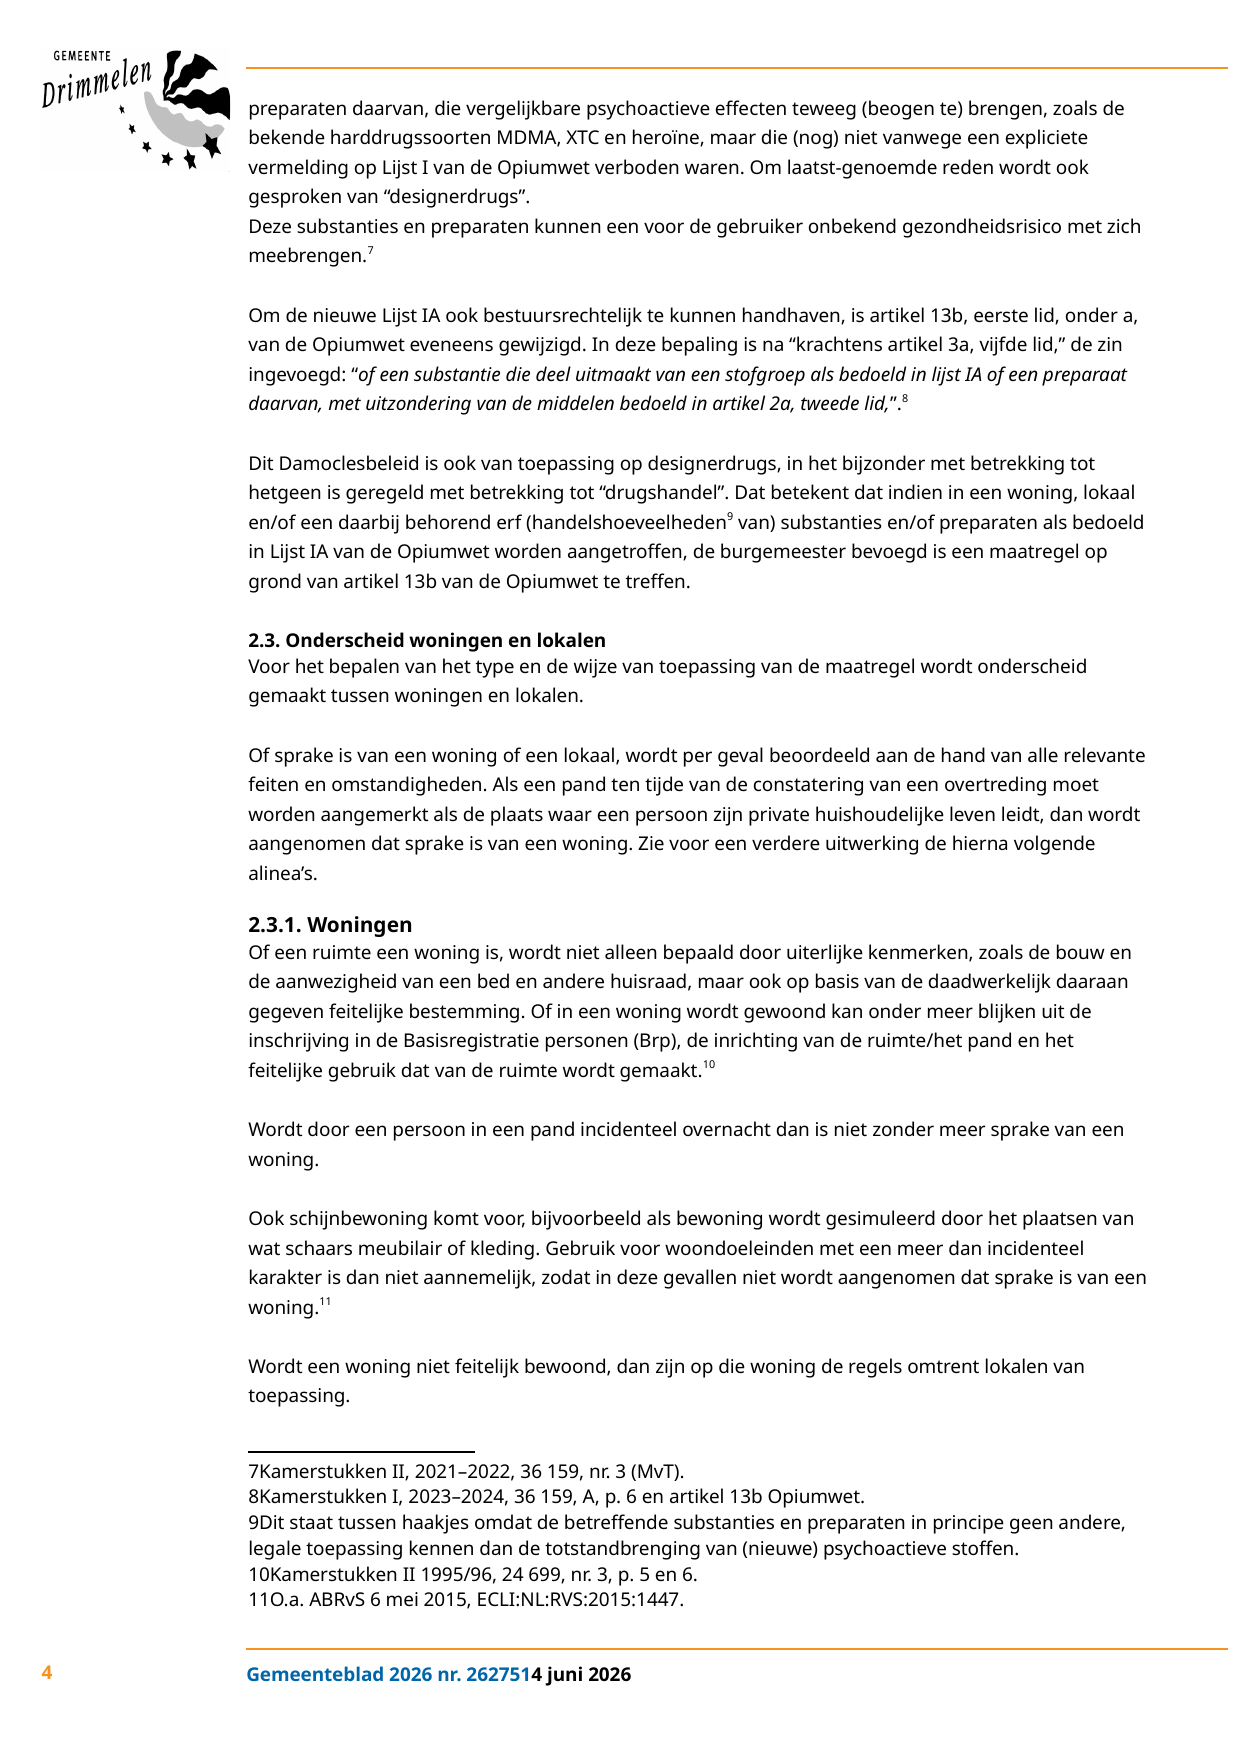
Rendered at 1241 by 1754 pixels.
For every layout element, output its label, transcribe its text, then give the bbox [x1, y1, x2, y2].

text Wordt door een persoon in een pand incidenteel overnacht dan is niet zonder meer sprake van een woning. [248, 1116, 1152, 1172]
text Of sprake is van een woning of een lokaal, wordt per geval beoordeeld aan de hand van alle relevante feiten en omstandigheden. Als een pand ten tijde van de constatering van een overtreding moet worden aangemerkt als de plaats waar een persoon zijn private huishoudelijke leven leidt, dan wordt aangenomen dat sprake is van een woning. Zie voor een verdere uitwerking de hierna volgende alinea’s. [248, 742, 1152, 886]
text Of een ruimte een woning is, wordt niet alleen bepaald door uiterlijke kenmerken, zoals de bouw en de aanwezigheid van een bed en andere huisraad, maar ook op basis van de daadwerkelijk daaraan gegeven feitelijke bestemming. Of in een woning wordt gewoond kan onder meer blijken uit de inschrijving in de Basisregistratie personen (Brp), de inrichting van de ruimte/het pand en het feitelijke gebruik dat van de ruimte wordt gemaakt. [248, 939, 1152, 1083]
text Dit staat tussen haakjes omdat de betreffende substanties en preparaten in principe geen andere, legale toepassing kennen dan de totstandbrenging van (nieuwe) psychoactieve stoffen. [248, 1509, 1152, 1561]
text preparaten daarvan, die vergelijkbare psychoactieve effecten teweeg (beogen te) brengen, zoals de bekende harddrugssoorten MDMA, XTC en heroïne, maar die (nog) niet vanwege een expliciete vermelding op Lijst I van de Opiumwet verboden waren. Om laatst-genoemde reden wordt ook gesproken van “designerdrugs”. [248, 95, 1152, 209]
text Kamerstukken II 1995/96, 24 699, nr. 3, p. 5 en 6. [248, 1561, 1152, 1586]
text Wordt een woning niet feitelijk bewoond, dan zijn op die woning de regels omtrent lokalen van toepassing. [248, 1353, 1152, 1408]
text Voor het bepalen van het type en de wijze van toepassing van de maatregel wordt onderscheid gemaakt tussen woningen en lokalen. [248, 653, 1152, 708]
text Ook schijnbewoning komt voor, bijvoorbeeld als bewoning wordt gesimuleerd door het plaatsen van wat schaars meubilair of kleding. Gebruik voor woondoeleinden met een meer dan incidenteel karakter is dan niet aannemelijk, zodat in deze gevallen niet wordt aangenomen dat sprake is van een woning. [248, 1205, 1152, 1320]
text O.a. ABRvS 6 mei 2015, ECLI:NL:RVS:2015:1447. [248, 1586, 1152, 1612]
text 2.3.1. Woningen [248, 911, 1152, 939]
text Deze substanties en preparaten kunnen een voor de gebruiker onbekend gezondheidsrisico met zich meebrengen. [248, 213, 1152, 268]
picture [41, 47, 231, 172]
text 2.3. Onderscheid woningen en lokalen [248, 627, 1152, 653]
text Om de nieuwe Lijst IA ook bestuursrechtelijk te kunnen handhaven, is artikel 13b, eerste lid, onder a, van de Opiumwet eveneens gewijzigd. In deze bepaling is na “krachtens artikel 3a, vijfde lid,” de zin ingevoegd: “of een substantie die deel uitmaakt van een stofgroep als bedoeld in lijst IA of een preparaat daarvan, met uitzondering van de middelen bedoeld in artikel 2a, tweede lid,”. [248, 302, 1152, 416]
text Dit Damoclesbeleid is ook van toepassing op designerdrugs, in het bijzonder met betrekking tot hetgeen is geregeld met betrekking tot “drugshandel”. Dat betekent dat indien in een woning, lokaal en/of een daarbij behorend erf (handelshoeveelheden van) substanties en/of preparaten als bedoeld in Lijst IA van de Opiumwet worden aangetroffen, de burgemeester bevoegd is een maatregel op grond van artikel 13b van de Opiumwet te treffen. [248, 450, 1152, 594]
text Kamerstukken I, 2023–2024, 36 159, A, p. 6 en artikel 13b Opiumwet. [248, 1483, 1152, 1509]
text Kamerstukken II, 2021–2022, 36 159, nr. 3 (MvT). [248, 1458, 1152, 1483]
